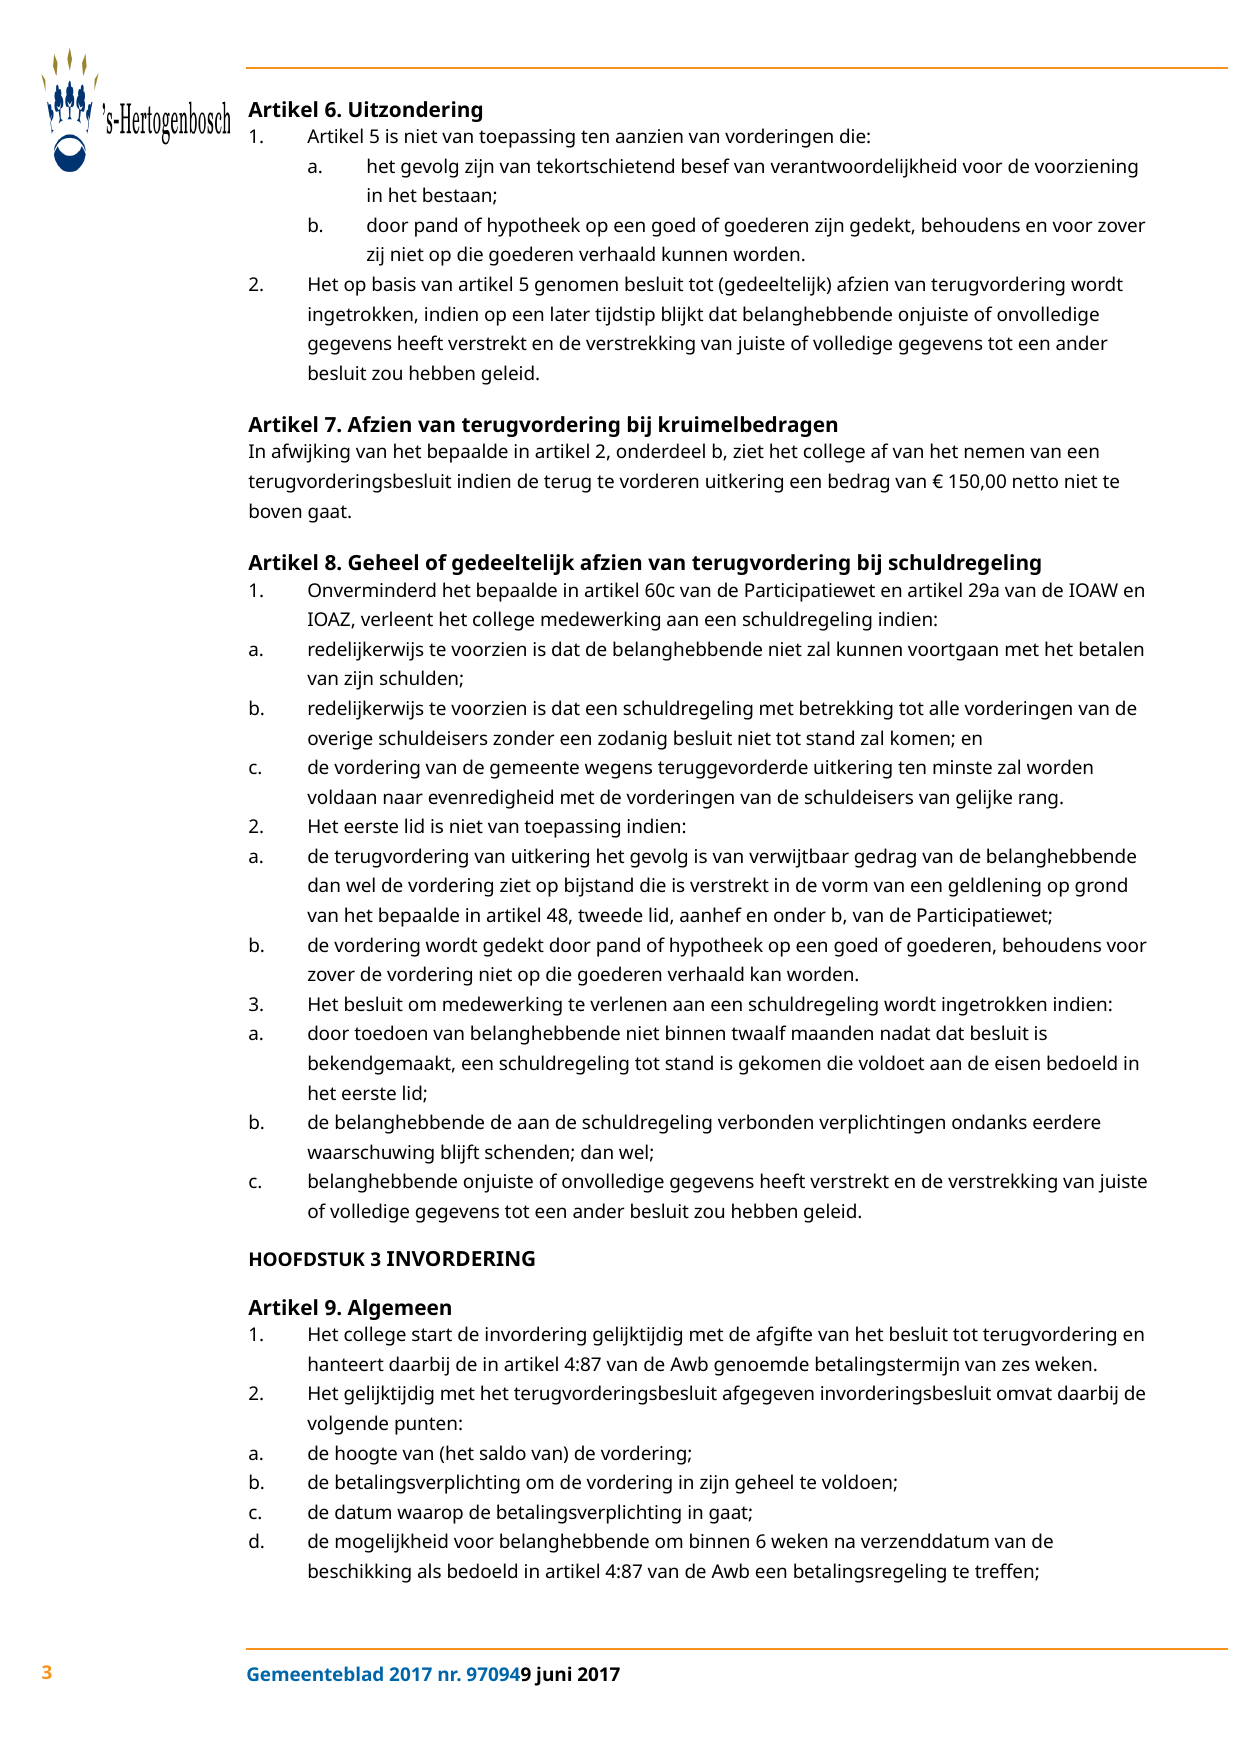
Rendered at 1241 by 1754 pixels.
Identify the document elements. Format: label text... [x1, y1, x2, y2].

list Het besluit om medewerking te verlenen aan een schuldregeling wordt ingetrokken indien: [248, 991, 1152, 1017]
list redelijkerwijs te voorzien is dat de belanghebbende niet zal kunnen voortgaan met het betalen van zijn schulden; [248, 636, 1152, 691]
text In afwijking van het bepaalde in artikel 2, onderdeel b, ziet het college af van het nemen van een [248, 439, 1152, 464]
list de hoogte van (het saldo van) de vordering; [248, 1440, 1152, 1465]
text terugvorderingsbesluit indien de terug te vorderen uitkering een bedrag van € 150,00 netto niet te boven gaat. [248, 468, 1152, 524]
list Artikel 5 is niet van toepassing ten aanzien van vorderingen die: [248, 123, 1152, 149]
list het gevolg zijn van tekortschietend besef van verantwoordelijkheid voor de voorziening in het bestaan; [307, 153, 1152, 208]
list de mogelijkheid voor belanghebbende om binnen 6 weken na verzenddatum van de beschikking als bedoeld in artikel 4:87 van de Awb een betalingsregeling te treffen; [248, 1528, 1152, 1584]
list de betalingsverplichting om de vordering in zijn geheel te voldoen; [248, 1469, 1152, 1495]
list door toedoen van belanghebbende niet binnen twaalf maanden nadat dat besluit is bekendgemaakt, een schuldregeling tot stand is gekomen die voldoet aan de eisen bedoeld in het eerste lid; [248, 1021, 1152, 1105]
text Artikel 7. Afzien van terugvordering bij kruimelbedragen [248, 410, 1152, 439]
list door pand of hypotheek op een goed of goederen zijn gedekt, behoudens en voor zover zij niet op die goederen verhaald kunnen worden. [307, 212, 1152, 267]
text Artikel 9. Algemeen [248, 1293, 1152, 1321]
text Artikel 6. Uitzondering [248, 95, 1152, 123]
picture [41, 47, 231, 172]
list Het eerste lid is niet van toepassing indien: [248, 813, 1152, 839]
list de vordering wordt gedekt door pand of hypotheek op een goed of goederen, behoudens voor zover de vordering niet op die goederen verhaald kan worden. [248, 932, 1152, 987]
text HOOFDSTUK 3 INVORDERING [248, 1244, 1152, 1272]
list de terugvordering van uitkering het gevolg is van verwijtbaar gedrag van de belanghebbende dan wel de vordering ziet op bijstand die is verstrekt in de vorm van een geldlening op grond van het bepaalde in artikel 48, tweede lid, aanhef en onder b, van de Participatiewet; [248, 843, 1152, 928]
list Het gelijktijdig met het terugvorderingsbesluit afgegeven invorderingsbesluit omvat daarbij de volgende punten: [248, 1381, 1152, 1436]
list Het op basis van artikel 5 genomen besluit tot (gedeeltelijk) afzien van terugvordering wordt ingetrokken, indien op een later tijdstip blijkt dat belanghebbende onjuiste of onvolledige gegevens heeft verstrekt en de verstrekking van juiste of volledige gegevens tot een ander besluit zou hebben geleid. [248, 271, 1152, 386]
list de datum waarop de betalingsverplichting in gaat; [248, 1499, 1152, 1524]
list belanghebbende onjuiste of onvolledige gegevens heeft verstrekt en de verstrekking van juiste of volledige gegevens tot een ander besluit zou hebben geleid. [248, 1168, 1152, 1224]
list redelijkerwijs te voorzien is dat een schuldregeling met betrekking tot alle vorderingen van de overige schuldeisers zonder een zodanig besluit niet tot stand zal komen; en [248, 695, 1152, 750]
list de vordering van de gemeente wegens teruggevorderde uitkering ten minste zal worden voldaan naar evenredigheid met de vorderingen van de schuldeisers van gelijke rang. [248, 754, 1152, 809]
text Artikel 8. Geheel of gedeeltelijk afzien van terugvordering bij schuldregeling [248, 548, 1152, 577]
list Onverminderd het bepaalde in artikel 60c van de Participatiewet en artikel 29a van de IOAW en IOAZ, verleent het college medewerking aan een schuldregeling indien: [248, 577, 1152, 632]
list de belanghebbende de aan de schuldregeling verbonden verplichtingen ondanks eerdere waarschuwing blijft schenden; dan wel; [248, 1109, 1152, 1164]
list Het college start de invordering gelijktijdig met de afgifte van het besluit tot terugvordering en hanteert daarbij de in artikel 4:87 van de Awb genoemde betalingstermijn van zes weken. [248, 1321, 1152, 1377]
